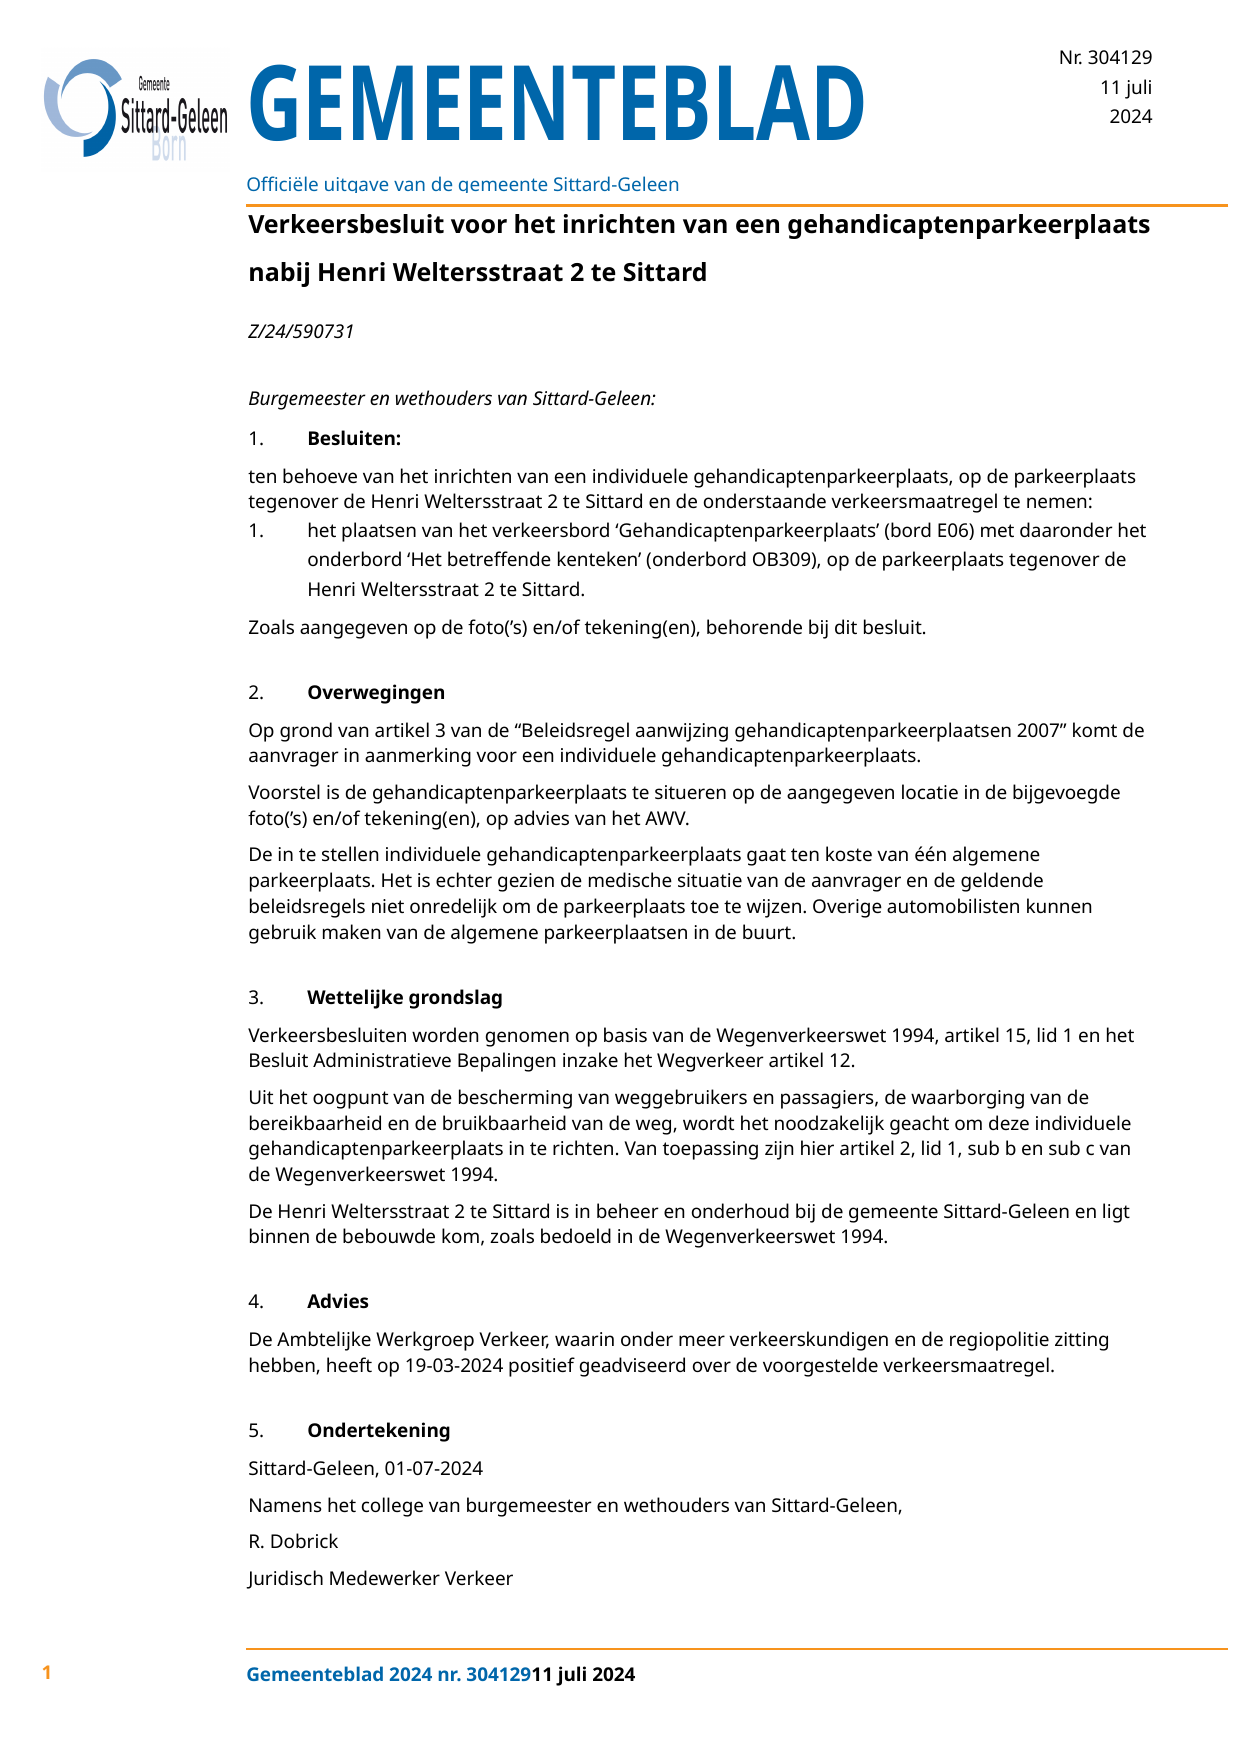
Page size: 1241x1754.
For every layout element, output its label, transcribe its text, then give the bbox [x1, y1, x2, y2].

text Sittard-Geleen, 01-07-2024 [248, 1455, 1152, 1481]
text Verkeersbesluiten worden genomen op basis van de Wegenverkeerswet 1994, artikel 15, lid 1 en het Besluit Administratieve Bepalingen inzake het Wegverkeer artikel 12. [248, 1022, 1152, 1073]
text Zoals aangegeven op de foto(’s) en/of tekening(en), behorende bij dit besluit. [248, 614, 1152, 640]
text Op grond van artikel 3 van de “Beleidsregel aanwijzing gehandicaptenparkeerplaatsen 2007” komt de aanvrager in aanmerking voor een individuele gehandicaptenparkeerplaats. [248, 717, 1152, 768]
text Burgemeester en wethouders van Sittard-Geleen: [248, 386, 1152, 411]
text ten behoeve van het inrichten van een individuele gehandicaptenparkeerplaats, op de parkeerplaats tegenover de Henri Weltersstraat 2 te Sittard en de onderstaande verkeersmaatregel te nemen: [248, 463, 1152, 514]
text De in te stellen individuele gehandicaptenparkeerplaats gaat ten koste van één algemene parkeerplaats. Het is echter gezien de medische situatie van de aanvrager en de geldende beleidsregels niet onredelijk om de parkeerplaats toe te wijzen. Overige automobilisten kunnen gebruik maken van de algemene parkeerplaatsen in de buurt. [248, 842, 1152, 944]
text Z/24/590731 [248, 318, 1152, 344]
list Ondertekening [248, 1417, 1152, 1443]
list Wettelijke grondslag [248, 984, 1152, 1009]
text De Ambtelijke Werkgroep Verkeer, waarin onder meer verkeerskundigen en de regiopolitie zitting hebben, heeft op 19-03-2024 positief geadviseerd over de voorgestelde verkeersmaatregel. [248, 1327, 1152, 1378]
list Besluiten: [248, 425, 1152, 451]
text Verkeersbesluit voor het inrichten van een gehandicaptenparkeerplaats nabij Henri Weltersstraat 2 te Sittard [248, 207, 1152, 288]
text R. Dobrick [248, 1529, 1152, 1554]
text Uit het oogpunt van de bescherming van weggebruikers en passagiers, de waarborging van de bereikbaarheid en de bruikbaarheid van de weg, wordt het noodzakelijk geacht om deze individuele gehandicaptenparkeerplaats in te richten. Van toepassing zijn hier artikel 2, lid 1, sub b en sub c van de Wegenverkeerswet 1994. [248, 1084, 1152, 1187]
text De Henri Weltersstraat 2 te Sittard is in beheer en onderhoud bij de gemeente Sittard-Geleen en ligt binnen de bebouwde kom, zoals bedoeld in de Wegenverkeerswet 1994. [248, 1198, 1152, 1249]
text Juridisch Medewerker Verkeer [248, 1565, 1152, 1591]
text Voorstel is de gehandicaptenparkeerplaats te situeren op de aangegeven locatie in de bijgevoegde foto(’s) en/of tekening(en), op advies van het AWV. [248, 779, 1152, 831]
list het plaatsen van het verkeersbord ‘Gehandicaptenparkeerplaats’ (bord E06) met daaronder het onderbord ‘Het betreffende kenteken’ (onderbord OB309), op de parkeerplaats tegenover de Henri Weltersstraat 2 te Sittard. [248, 517, 1152, 602]
text Namens het college van burgemeester en wethouders van Sittard-Geleen, [248, 1492, 1152, 1518]
picture [41, 47, 231, 172]
list Advies [248, 1289, 1152, 1314]
list Overwegingen [248, 679, 1152, 705]
